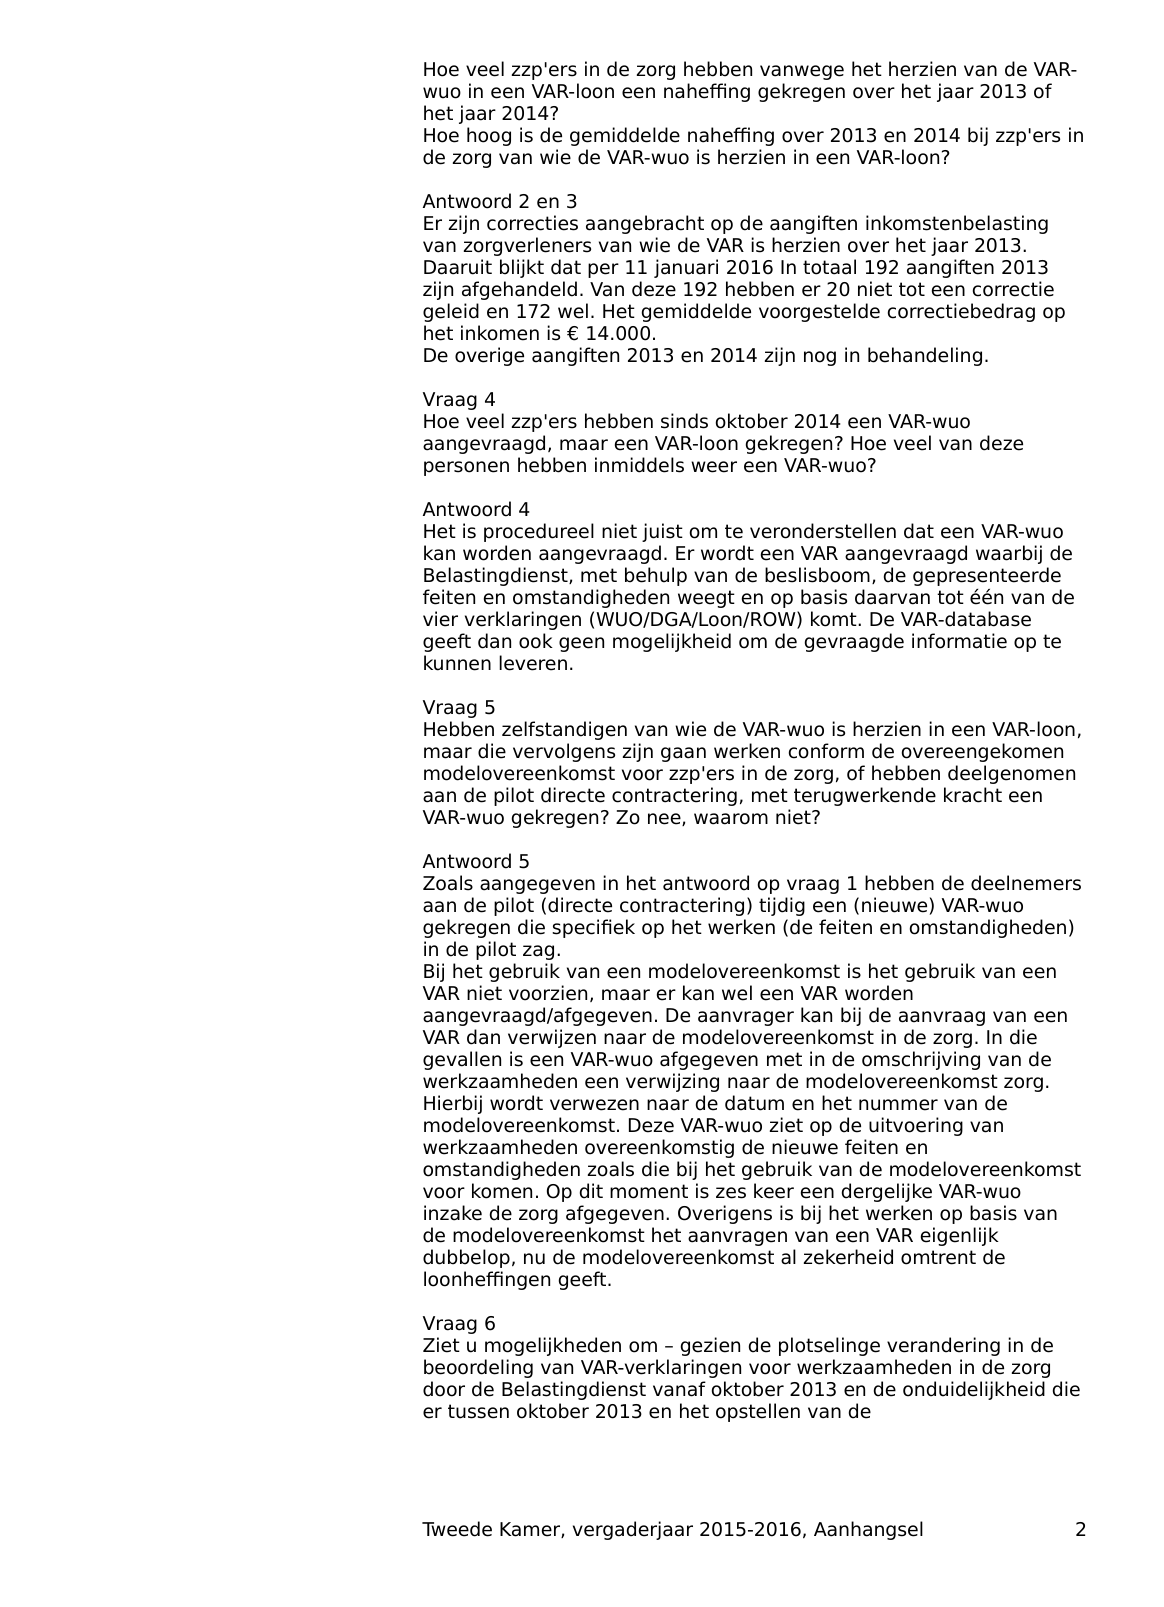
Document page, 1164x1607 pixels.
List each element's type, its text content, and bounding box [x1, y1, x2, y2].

text Hebben zelfstandigen van wie de VAR-wuo is herzien in een VAR-loon, maar die vervolgens zijn gaan werken conform de overeengekomen modelovereenkomst voor zzp'ers in de zorg, of hebben deelgenomen aan de pilot directe contractering, met terugwerkende kracht een VAR-wuo gekregen? Zo nee, waarom niet? [422, 719, 1087, 829]
text Vraag 4 [422, 389, 1087, 411]
text Hoe veel zzp'ers hebben sinds oktober 2014 een VAR-wuo aangevraagd, maar een VAR-loon gekregen? Hoe veel van deze personen hebben inmiddels weer een VAR-wuo? [422, 411, 1087, 477]
text Ziet u mogelijkheden om – gezien de plotselinge verandering in de beoordeling van VAR-verklaringen voor werkzaamheden in de zorg door de Belastingdienst vanaf oktober 2013 en de onduidelijkheid die er tussen oktober 2013 en het opstellen van de [422, 1335, 1087, 1423]
text De overige aangiften 2013 en 2014 zijn nog in behandeling. [422, 345, 1087, 367]
text Antwoord 4 [422, 499, 1087, 521]
text Bij het gebruik van een modelovereenkomst is het gebruik van een VAR niet voorzien, maar er kan wel een VAR worden aangevraagd/afgegeven. De aanvrager kan bij de aanvraag van een VAR dan verwijzen naar de modelovereenkomst in de zorg. In die gevallen is een VAR-wuo afgegeven met in de omschrijving van de werkzaamheden een verwijzing naar de modelovereenkomst zorg. Hierbij wordt verwezen naar de datum en het nummer van de modelovereenkomst. Deze VAR-wuo ziet op de uitvoering van werkzaamheden overeenkomstig de nieuwe feiten en omstandigheden zoals die bij het gebruik van de modelovereenkomst voor komen. Op dit moment is zes keer een dergelijke VAR-wuo inzake de zorg afgegeven. Overigens is bij het werken op basis van de modelovereenkomst het aanvragen van een VAR eigenlijk dubbelop, nu de modelovereenkomst al zekerheid omtrent de loonheffingen geeft. [422, 961, 1087, 1291]
text Vraag 6 [422, 1313, 1087, 1335]
text Het is procedureel niet juist om te veronderstellen dat een VAR-wuo kan worden aangevraagd. Er wordt een VAR aangevraagd waarbij de Belastingdienst, met behulp van de beslisboom, de gepresenteerde feiten en omstandigheden weegt en op basis daarvan tot één van de vier verklaringen (WUO/DGA/Loon/ROW) komt. De VAR-database geeft dan ook geen mogelijkheid om de gevraagde informatie op te kunnen leveren. [422, 521, 1087, 675]
text Hoe veel zzp'ers in de zorg hebben vanwege het herzien van de VAR-wuo in een VAR-loon een naheffing gekregen over het jaar 2013 of het jaar 2014? [422, 59, 1087, 125]
text Zoals aangegeven in het antwoord op vraag 1 hebben de deelnemers aan de pilot (directe contractering) tijdig een (nieuwe) VAR-wuo gekregen die specifiek op het werken (de feiten en omstandigheden) in de pilot zag. [422, 873, 1087, 961]
text Antwoord 5 [422, 851, 1087, 873]
text Hoe hoog is de gemiddelde naheffing over 2013 en 2014 bij zzp'ers in de zorg van wie de VAR-wuo is herzien in een VAR-loon? [422, 125, 1087, 169]
text Vraag 5 [422, 697, 1087, 719]
text Antwoord 2 en 3 [422, 191, 1087, 213]
text Er zijn correcties aangebracht op de aangiften inkomstenbelasting van zorgverleners van wie de VAR is herzien over het jaar 2013. Daaruit blijkt dat per 11 januari 2016 In totaal 192 aangiften 2013 zijn afgehandeld. Van deze 192 hebben er 20 niet tot een correctie geleid en 172 wel. Het gemiddelde voorgestelde correctiebedrag op het inkomen is € 14.000. [422, 213, 1087, 345]
